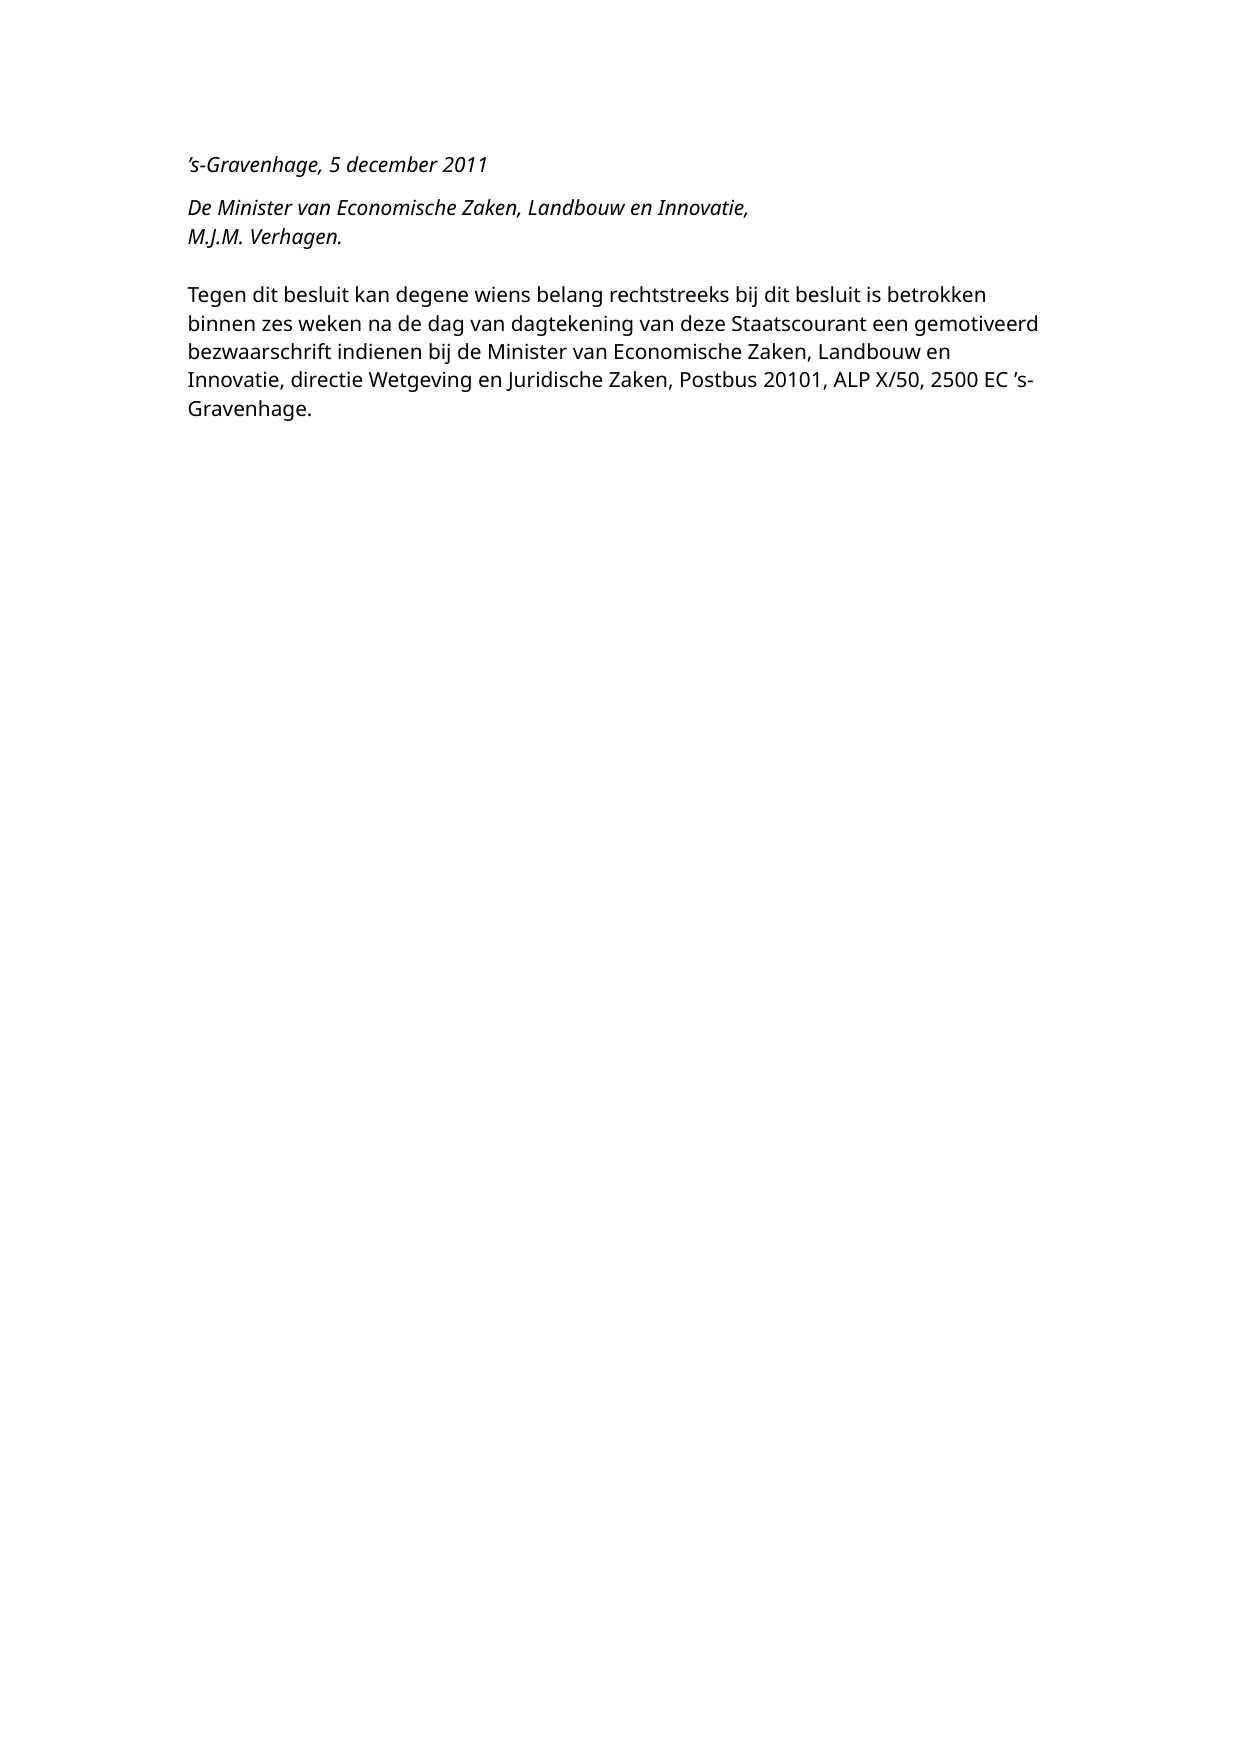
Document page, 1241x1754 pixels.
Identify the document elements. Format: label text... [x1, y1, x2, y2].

text ’s-Gravenhage, 5 december 2011 [187, 150, 1053, 178]
text M.J.M. Verhagen. [187, 222, 1053, 250]
text Tegen dit besluit kan degene wiens belang rechtstreeks bij dit besluit is betrokken binnen zes weken na de dag van dagtekening van deze Staatscourant een gemotiveerd bezwaarschrift indienen bij de Minister van Economische Zaken, Landbouw en Innovatie, directie Wetgeving en Juridische Zaken, Postbus 20101, ALP X/50, 2500 EC ’s-Gravenhage. [187, 280, 1053, 422]
text De Minister van Economische Zaken, Landbouw en Innovatie, [187, 193, 1053, 222]
